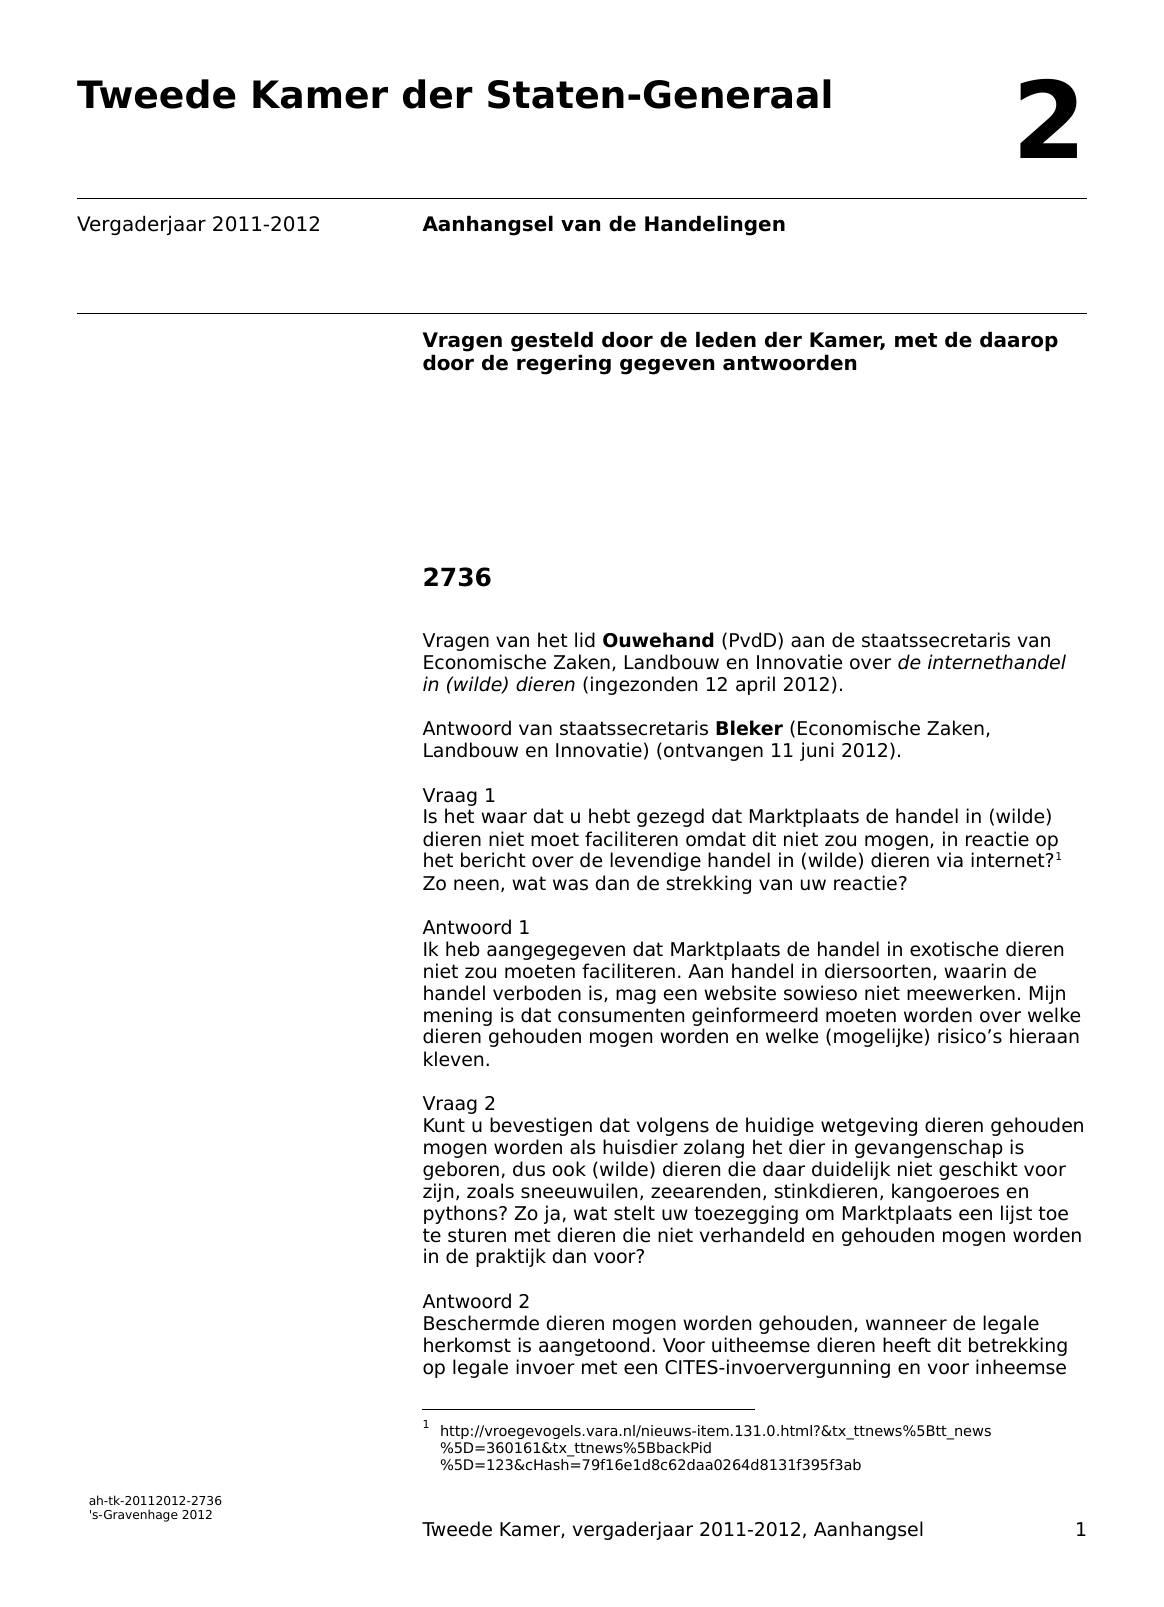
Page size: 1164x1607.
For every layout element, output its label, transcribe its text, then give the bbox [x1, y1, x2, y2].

text Beschermde dieren mogen worden gehouden, wanneer de legale herkomst is aangetoond. Voor uitheemse dieren heeft dit betrekking op legale invoer met een CITES-invoervergunning en voor inheemse [422, 1313, 1087, 1378]
text ah-tk-20112012-2736 [88, 1494, 323, 1508]
table_cell Vragen gesteld door de leden der Kamer, met de daarop door de regering gegeven antwoorden [422, 314, 1087, 375]
text 2736 [422, 563, 1087, 592]
table_cell Aanhangsel van de Handelingen [422, 199, 1087, 313]
text Vragen van het lid Ouwehand (PvdD) aan de staatssecretaris van Economische Zaken, Landbouw en Innovatie over de internethandel in (wilde) dieren (ingezonden 12 april 2012). [422, 630, 1087, 696]
text Ik heb aangegegeven dat Marktplaats de handel in exotische dieren niet zou moeten faciliteren. Aan handel in diersoorten, waarin de handel verboden is, mag een website sowieso niet meewerken. Mijn mening is dat consumenten geinformeerd moeten worden over welke dieren gehouden mogen worden en welke (mogelijke) risico’s hieraan kleven. [422, 938, 1087, 1070]
table_header Tweede Kamer der Staten-Generaal [77, 59, 886, 198]
text Antwoord 1 [422, 917, 1087, 938]
text http://vroegevogels.vara.nl/nieuws-item.131.0.html?&tx_ttnews%5Btt_news%5D=360161&tx_ttnews%5BbackPid%5D=123&cHash=79f16e1d8c62daa0264d8131f395f3ab [422, 1418, 1087, 1474]
text Antwoord 2 [422, 1291, 1087, 1313]
text Antwoord van staatssecretaris Bleker (Economische Zaken, Landbouw en Innovatie) (ontvangen 11 juni 2012). [422, 718, 1087, 762]
text Is het waar dat u hebt gezegd dat Marktplaats de handel in (wilde) dieren niet moet faciliteren omdat dit niet zou mogen, in reactie op het bericht over de levendige handel in (wilde) dieren via internet? Zo neen, wat was dan de strekking van uw reactie? [422, 806, 1087, 894]
text Kunt u bevestigen dat volgens de huidige wetgeving dieren gehouden mogen worden als huisdier zolang het dier in gevangenschap is geboren, dus ook (wilde) dieren die daar duidelijk niet geschikt voor zijn, zoals sneeuwuilen, zeearenden, stinkdieren, kangoeroes en pythons? Zo ja, wat stelt uw toezegging om Marktplaats een lijst toe te sturen met dieren die niet verhandeld en gehouden mogen worden in de praktijk dan voor? [422, 1114, 1087, 1268]
text 's-Gravenhage 2012 [88, 1508, 323, 1522]
text Vraag 1 [422, 784, 1087, 806]
text Vraag 2 [422, 1093, 1087, 1114]
table_cell [77, 314, 422, 375]
table_cell Vergaderjaar 2011-2012 [77, 199, 422, 313]
table_header 2 [886, 59, 1087, 198]
